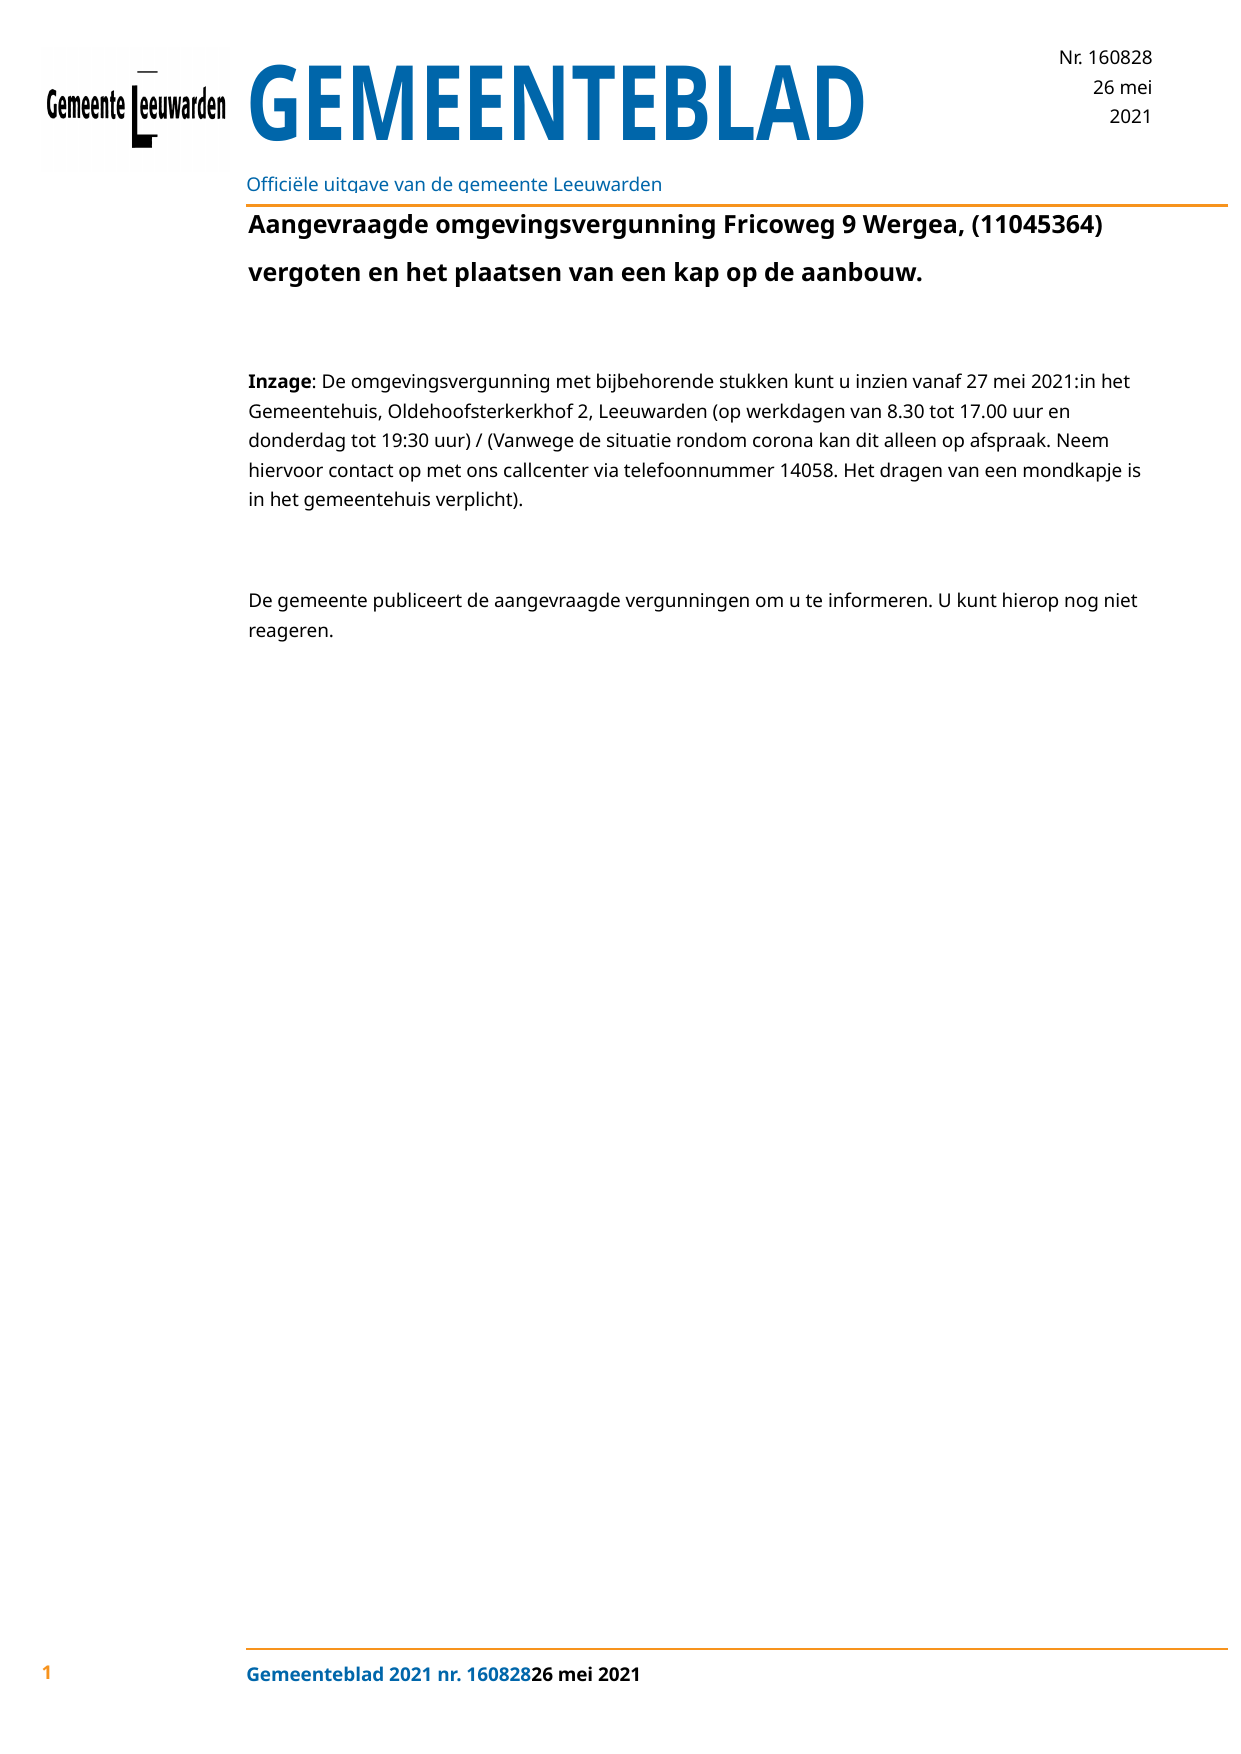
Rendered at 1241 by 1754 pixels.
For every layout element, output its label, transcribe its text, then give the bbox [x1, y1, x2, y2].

text Aangevraagde omgevingsvergunning Fricoweg 9 Wergea, (11045364) vergoten en het plaatsen van een kap op de aanbouw. [248, 207, 1152, 288]
picture [41, 47, 231, 172]
text Inzage: De omgevingsvergunning met bijbehorende stukken kunt u inzien vanaf 27 mei 2021:in het Gemeentehuis, Oldehoofsterkerkhof 2, Leeuwarden (op werkdagen van 8.30 tot 17.00 uur en donderdag tot 19:30 uur) / (Vanwege de situatie rondom corona kan dit alleen op afspraak. Neem hiervoor contact op met ons callcenter via telefoonnummer 14058. Het dragen van een mondkapje is in het gemeentehuis verplicht). [248, 368, 1152, 512]
text De gemeente publiceert de aangevraagde vergunningen om u te informeren. U kunt hierop nog niet reageren. [248, 587, 1152, 643]
